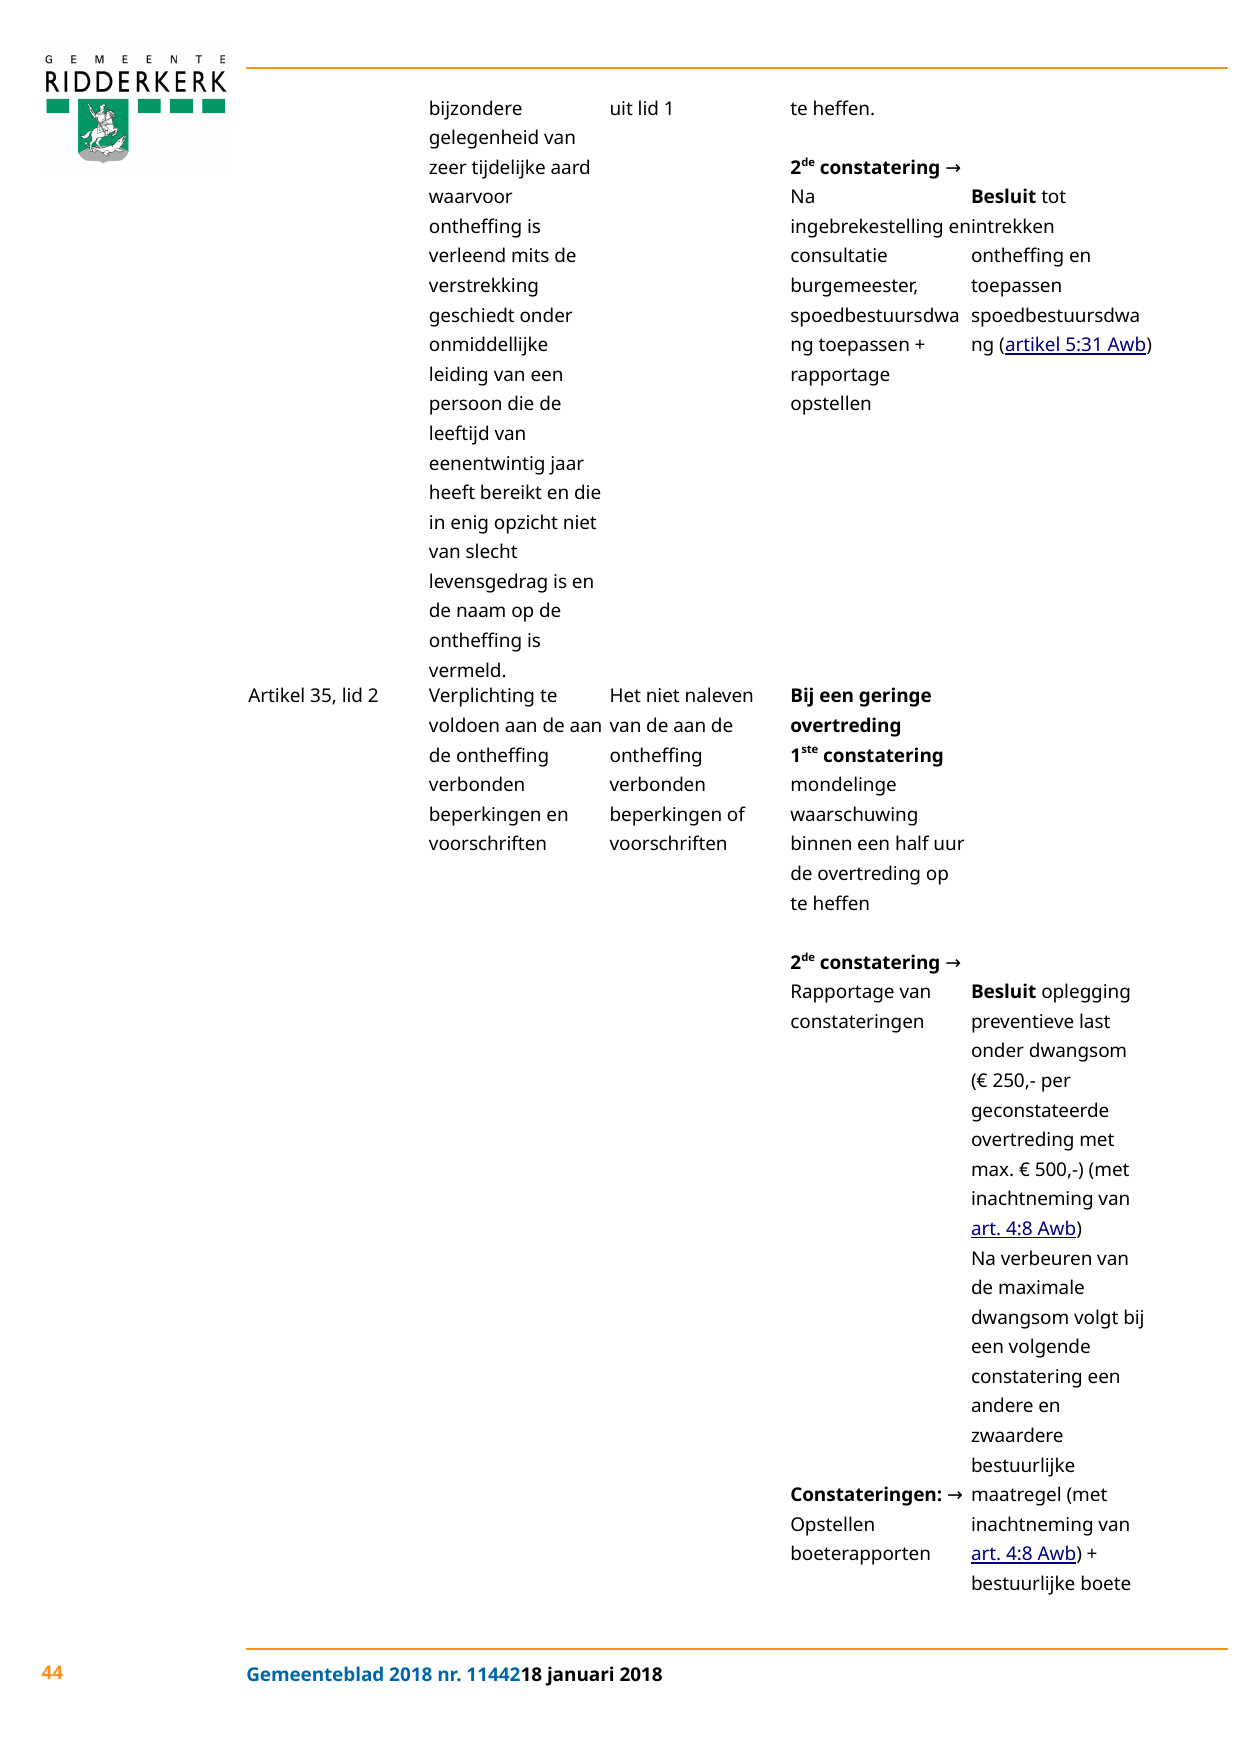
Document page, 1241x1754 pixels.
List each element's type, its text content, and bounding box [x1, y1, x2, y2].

table_cell te heffen. 2de constatering → Na ingebrekestelling en consultatie burgemeester, spoedbestuursdwang toepassen + rapportage opstellen [790, 95, 971, 683]
picture [41, 47, 231, 172]
table_cell Besluit tot intrekken ontheffing en toepassen spoedbestuursdwang (artikel 5:31 Awb) [971, 95, 1152, 683]
table_cell Het niet naleven van de aan de ontheffing verbonden beperkingen of voorschriften [609, 683, 790, 1596]
table_cell Artikel 35, lid 2 [248, 683, 429, 1596]
table_cell Besluit oplegging preventieve last onder dwangsom (€ 250,- per geconstateerde overtreding met max. € 500,-) (met inachtneming van art. 4:8 Awb) Na verbeuren van de maximale dwangsom volgt bij een volgende constatering een andere en zwaardere bestuurlijke maatregel (met inachtneming van art. 4:8 Awb) + bestuurlijke boete [971, 683, 1152, 1596]
table_cell Verplichting te voldoen aan de aan de ontheffing verbonden beperkingen en voorschriften [429, 683, 609, 1596]
table_cell bijzondere gelegenheid van zeer tijdelijke aard waarvoor ontheffing is verleend mits de verstrekking geschiedt onder onmiddellijke leiding van een persoon die de leeftijd van eenentwintig jaar heeft bereikt en die in enig opzicht niet van slecht levensgedrag is en de naam op de ontheffing is vermeld. [429, 95, 609, 683]
table_cell Bij een geringe overtreding 1ste constatering mondelinge waarschuwing binnen een half uur de overtreding op te heffen 2de constatering → Rapportage van constateringen Constateringen: → Opstellen boeterapporten [790, 683, 971, 1596]
table_cell uit lid 1 [609, 95, 790, 683]
table_cell [248, 95, 429, 683]
